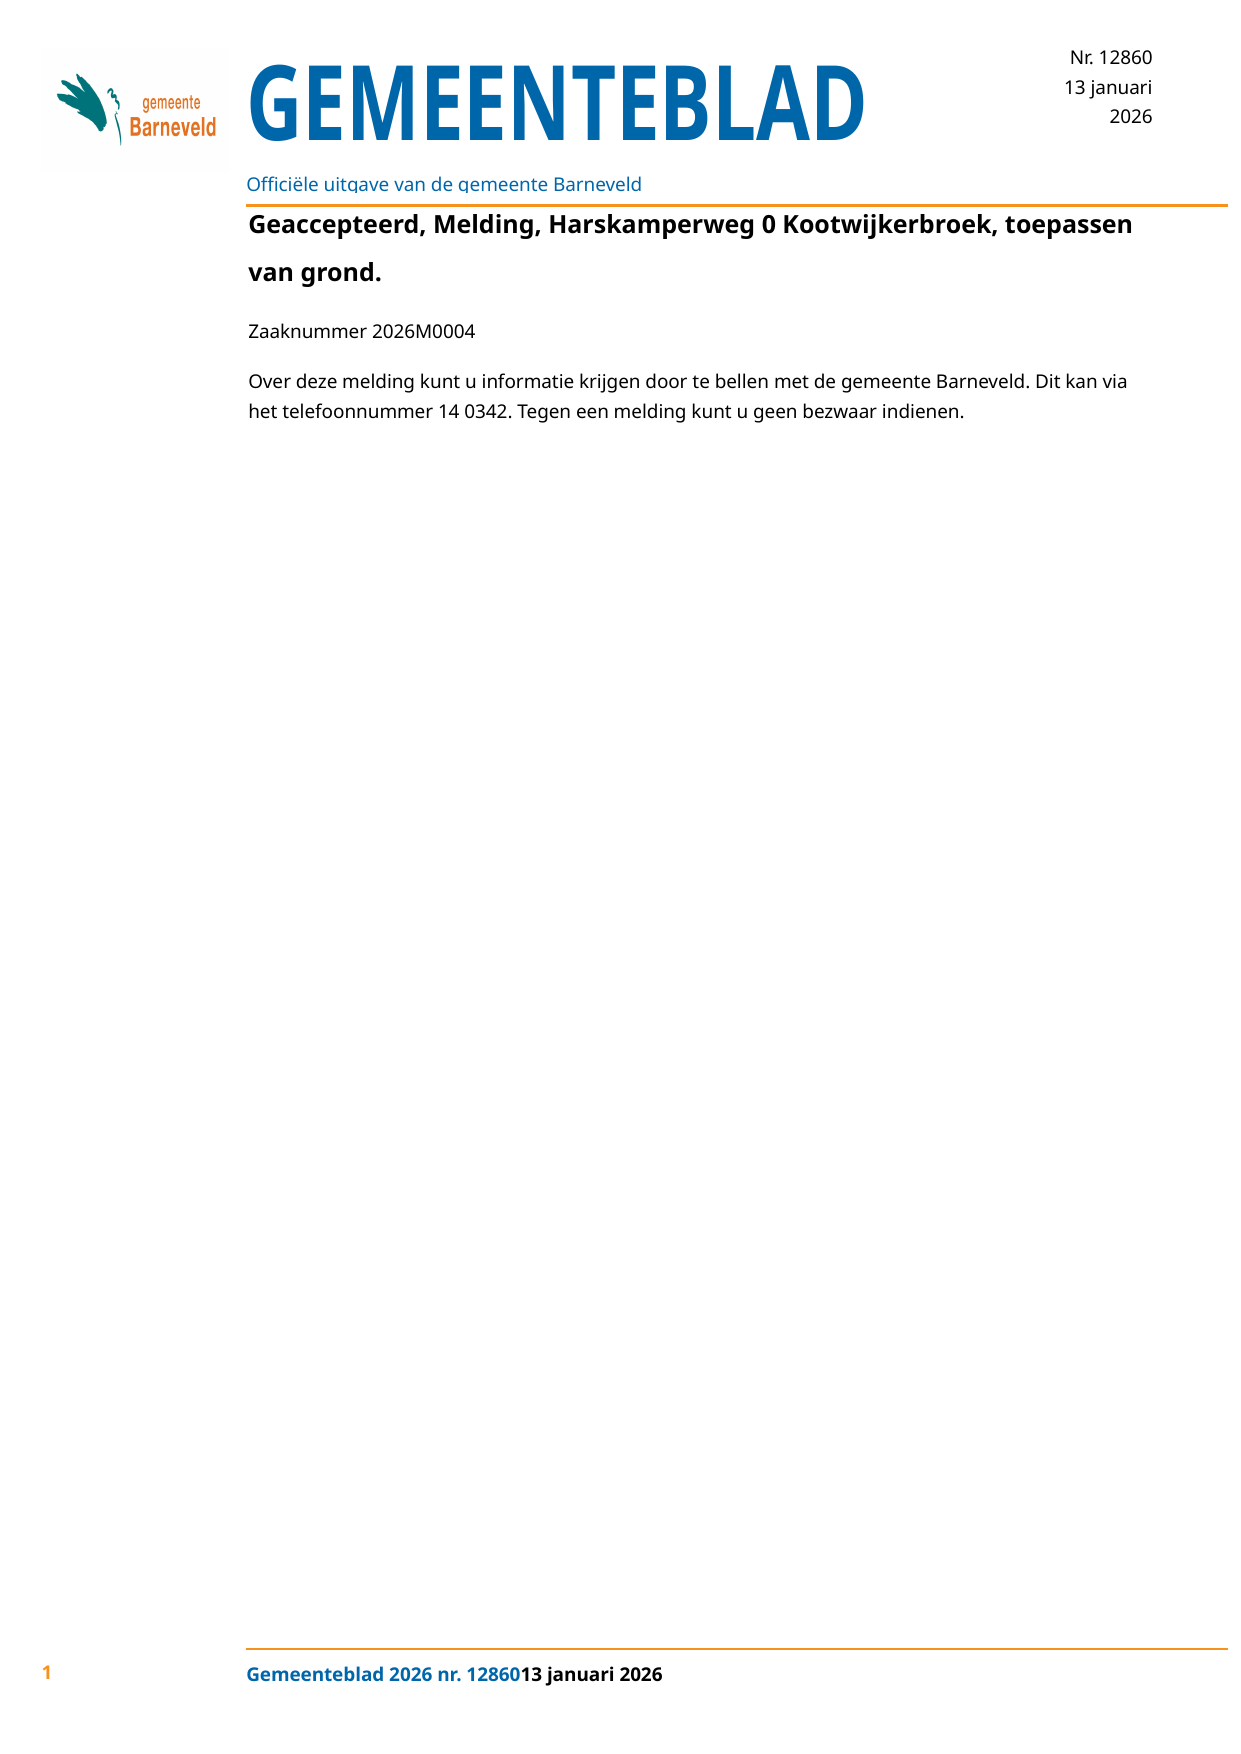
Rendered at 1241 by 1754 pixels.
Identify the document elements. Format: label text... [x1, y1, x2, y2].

text Over deze melding kunt u informatie krijgen door te bellen met de gemeente Barneveld. Dit kan via het telefoonnummer 14 0342. Tegen een melding kunt u geen bezwaar indienen. [248, 368, 1152, 424]
picture [41, 47, 231, 172]
text Zaaknummer 2026M0004 [248, 318, 1152, 344]
text Geaccepteerd, Melding, Harskamperweg 0 Kootwijkerbroek, toepassen van grond. [248, 207, 1152, 288]
